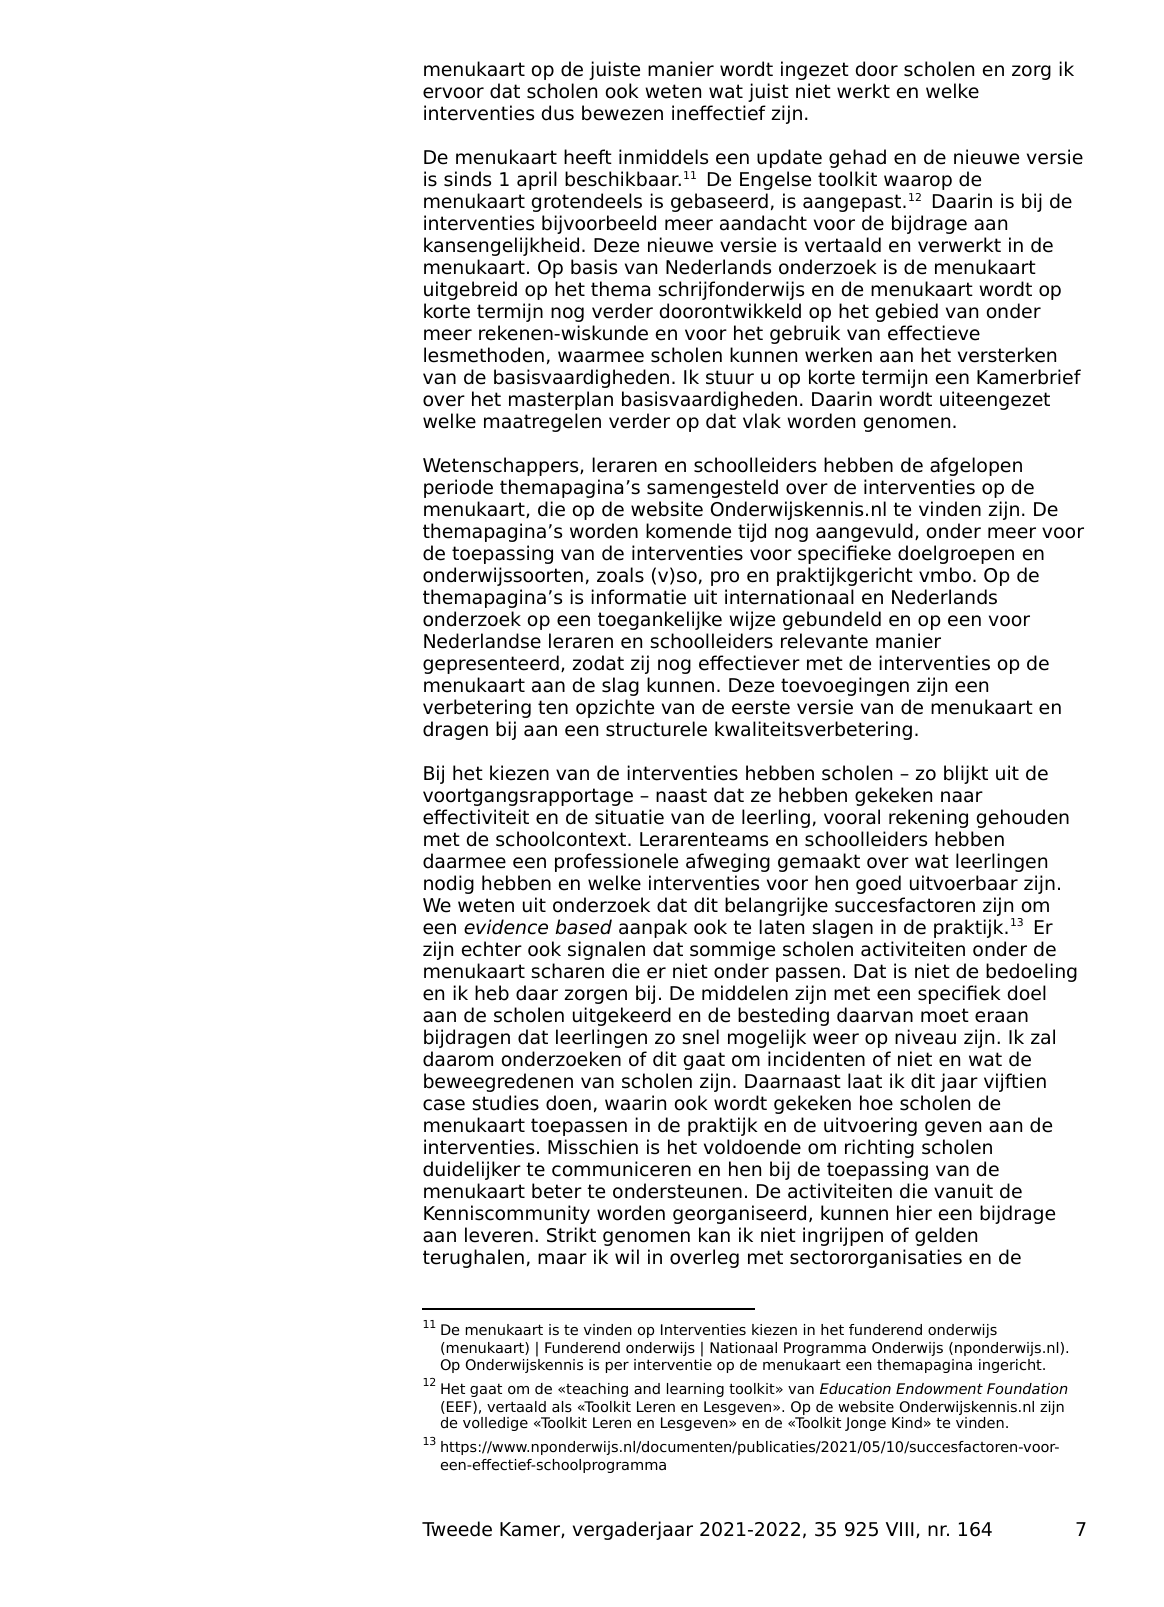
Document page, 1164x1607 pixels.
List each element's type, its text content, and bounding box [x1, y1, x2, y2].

text Wetenschappers, leraren en schoolleiders hebben de afgelopen periode themapagina’s samengesteld over de interventies op de menukaart, die op de website Onderwijskennis.nl te vinden zijn. De themapagina’s worden komende tijd nog aangevuld, onder meer voor de toepassing van de interventies voor specifieke doelgroepen en onderwijssoorten, zoals (v)so, pro en praktijkgericht vmbo. Op de themapagina’s is informatie uit internationaal en Nederlands onderzoek op een toegankelijke wijze gebundeld en op een voor Nederlandse leraren en schoolleiders relevante manier gepresenteerd, zodat zij nog effectiever met de interventies op de menukaart aan de slag kunnen. Deze toevoegingen zijn een verbetering ten opzichte van de eerste versie van de menukaart en dragen bij aan een structurele kwaliteitsverbetering. [422, 455, 1087, 741]
text https://www.nponderwijs.nl/documenten/publicaties/2021/05/10/succesfactoren-voor-een-effectief-schoolprogramma [422, 1435, 1087, 1474]
text De menukaart heeft inmiddels een update gehad en de nieuwe versie is sinds 1 april beschikbaar. De Engelse toolkit waarop de menukaart grotendeels is gebaseerd, is aangepast. Daarin is bij de interventies bijvoorbeeld meer aandacht voor de bijdrage aan kansengelijkheid. Deze nieuwe versie is vertaald en verwerkt in de menukaart. Op basis van Nederlands onderzoek is de menukaart uitgebreid op het thema schrijfonderwijs en de menukaart wordt op korte termijn nog verder doorontwikkeld op het gebied van onder meer rekenen-wiskunde en voor het gebruik van effectieve lesmethoden, waarmee scholen kunnen werken aan het versterken van de basisvaardigheden. Ik stuur u op korte termijn een Kamerbrief over het masterplan basisvaardigheden. Daarin wordt uiteengezet welke maatregelen verder op dat vlak worden genomen. [422, 147, 1087, 433]
text De menukaart is te vinden op Interventies kiezen in het funderend onderwijs (menukaart) | Funderend onderwijs | Nationaal Programma Onderwijs (nponderwijs.nl). Op Onderwijskennis is per interventie op de menukaart een themapagina ingericht. [422, 1318, 1087, 1374]
text menukaart op de juiste manier wordt ingezet door scholen en zorg ik ervoor dat scholen ook weten wat juist niet werkt en welke interventies dus bewezen ineffectief zijn. [422, 59, 1087, 125]
text Het gaat om de «teaching and learning toolkit» van Education Endowment Foundation (EEF), vertaald als «Toolkit Leren en Lesgeven». Op de website Onderwijskennis.nl zijn de volledige «Toolkit Leren en Lesgeven» en de «Toolkit Jonge Kind» te vinden. [422, 1377, 1087, 1432]
text Bij het kiezen van de interventies hebben scholen – zo blijkt uit de voortgangsrapportage – naast dat ze hebben gekeken naar effectiviteit en de situatie van de leerling, vooral rekening gehouden met de schoolcontext. Lerarenteams en schoolleiders hebben daarmee een professionele afweging gemaakt over wat leerlingen nodig hebben en welke interventies voor hen goed uitvoerbaar zijn. We weten uit onderzoek dat dit belangrijke succesfactoren zijn om een evidence based aanpak ook te laten slagen in de praktijk. Er zijn echter ook signalen dat sommige scholen activiteiten onder de menukaart scharen die er niet onder passen. Dat is niet de bedoeling en ik heb daar zorgen bij. De middelen zijn met een specifiek doel aan de scholen uitgekeerd en de besteding daarvan moet eraan bijdragen dat leerlingen zo snel mogelijk weer op niveau zijn. Ik zal daarom onderzoeken of dit gaat om incidenten of niet en wat de beweegredenen van scholen zijn. Daarnaast laat ik dit jaar vijftien case studies doen, waarin ook wordt gekeken hoe scholen de menukaart toepassen in de praktijk en de uitvoering geven aan de interventies. Misschien is het voldoende om richting scholen duidelijker te communiceren en hen bij de toepassing van de menukaart beter te ondersteunen. De activiteiten die vanuit de Kenniscommunity worden georganiseerd, kunnen hier een bijdrage aan leveren. Strikt genomen kan ik niet ingrijpen of gelden terughalen, maar ik wil in overleg met sectororganisaties en de [422, 763, 1087, 1268]
